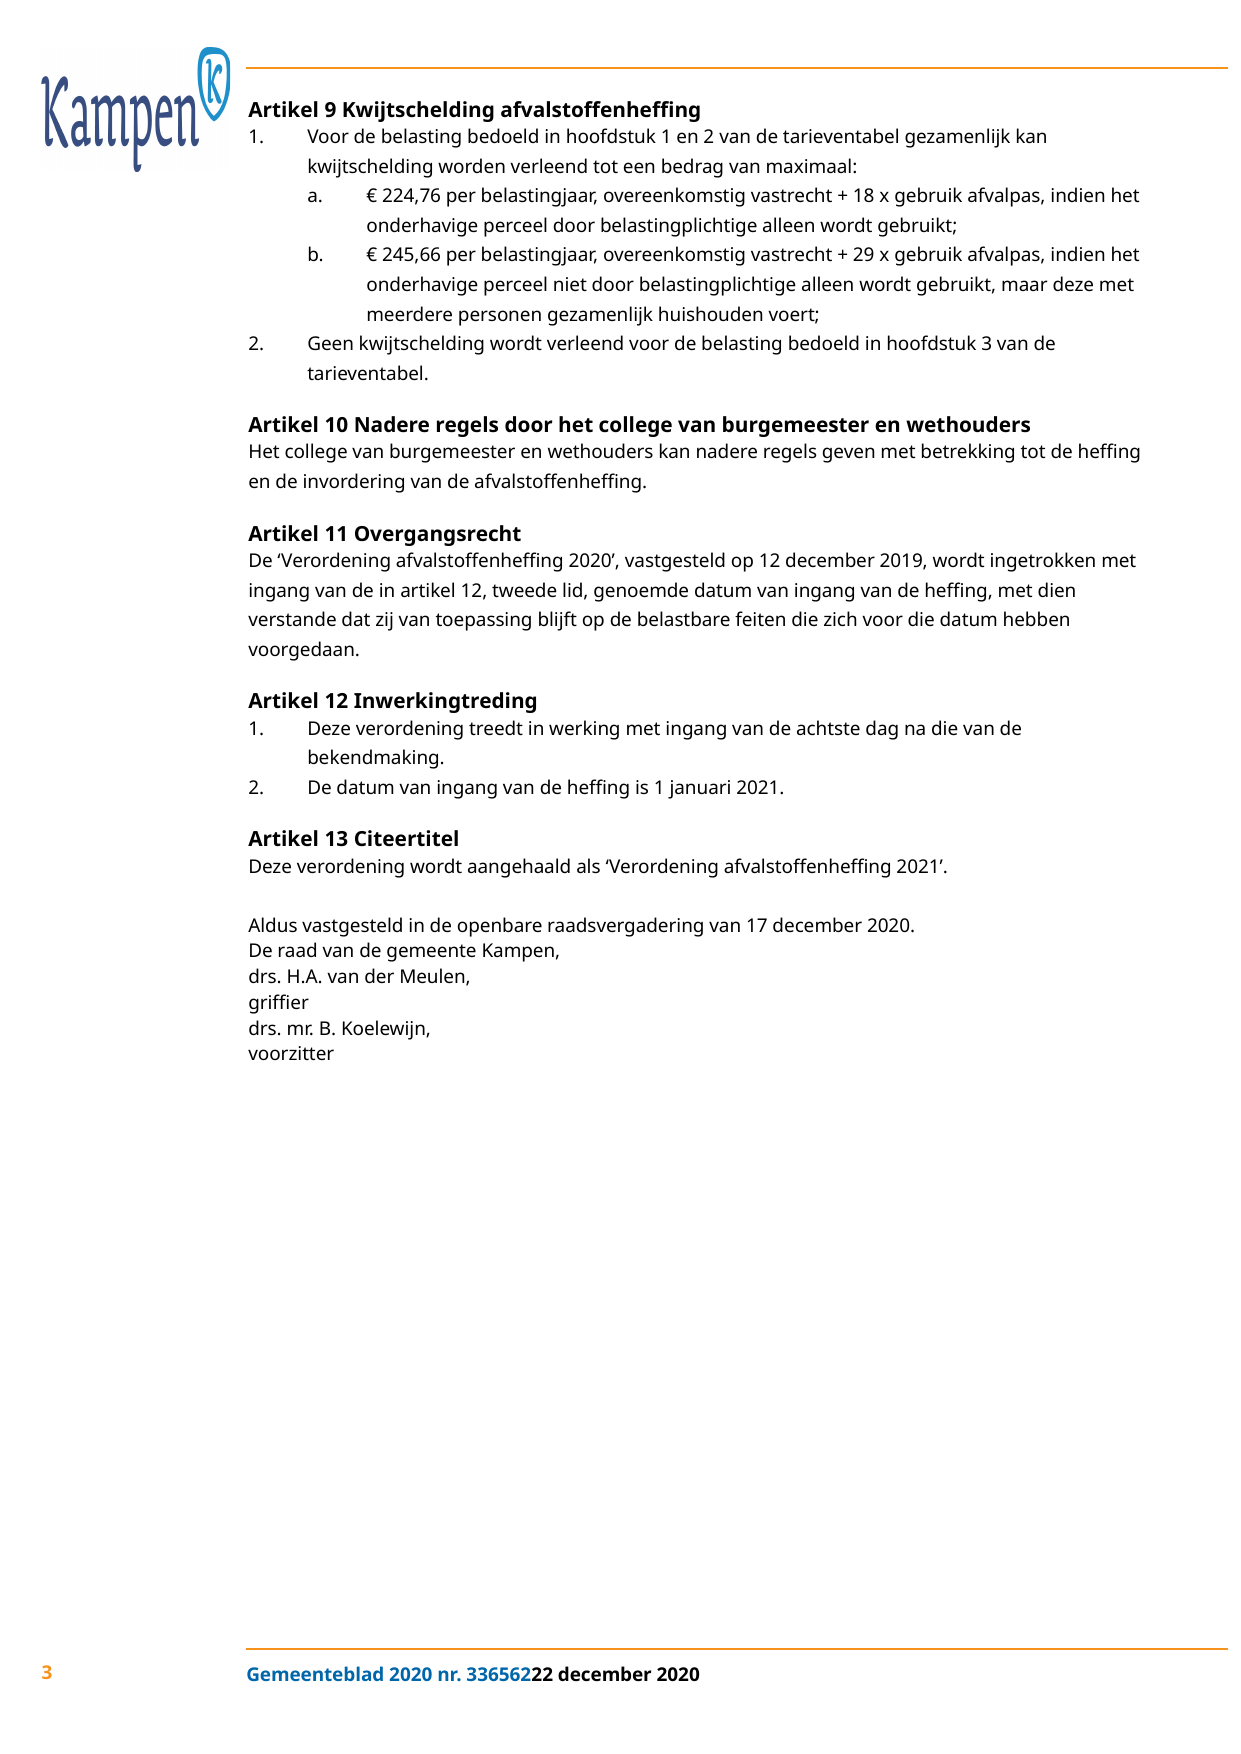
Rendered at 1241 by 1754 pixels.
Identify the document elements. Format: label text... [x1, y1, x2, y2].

text Het college van burgemeester en wethouders kan nadere regels geven met betrekking tot de heffing en de invordering van de afvalstoffenheffing. [248, 439, 1152, 494]
text Artikel 9 Kwijtschelding afvalstoffenheffing [248, 95, 1152, 123]
text griffier [248, 989, 1152, 1015]
text Artikel 10 Nadere regels door het college van burgemeester en wethouders [248, 410, 1152, 439]
list Voor de belasting bedoeld in hoofdstuk 1 en 2 van de tarieventabel gezamenlijk kan kwijtschelding worden verleend tot een bedrag van maximaal: [248, 123, 1152, 178]
picture [41, 47, 231, 172]
list € 245,66 per belastingjaar, overeenkomstig vastrecht + 29 x gebruik afvalpas, indien het onderhavige perceel niet door belastingplichtige alleen wordt gebruikt, maar deze met meerdere personen gezamenlijk huishouden voert; [307, 242, 1152, 326]
text De ‘Verordening afvalstoffenheffing 2020’, vastgesteld op 12 december 2019, wordt ingetrokken met ingang van de in artikel 12, tweede lid, genoemde datum van ingang van de heffing, met dien verstande dat zij van toepassing blijft op de belastbare feiten die zich voor die datum hebben voorgedaan. [248, 547, 1152, 662]
text Artikel 12 Inwerkingtreding [248, 686, 1152, 715]
text Deze verordening wordt aangehaald als ‘Verordening afvalstoffenheffing 2021’. [248, 853, 1152, 878]
text drs. mr. B. Koelewijn, [248, 1015, 1152, 1041]
text drs. H.A. van der Meulen, [248, 963, 1152, 989]
list € 224,76 per belastingjaar, overeenkomstig vastrecht + 18 x gebruik afvalpas, indien het onderhavige perceel door belastingplichtige alleen wordt gebruikt; [307, 182, 1152, 238]
list Deze verordening treedt in werking met ingang van de achtste dag na die van de bekendmaking. [248, 715, 1152, 770]
text De raad van de gemeente Kampen, [248, 938, 1152, 963]
list Geen kwijtschelding wordt verleend voor de belasting bedoeld in hoofdstuk 3 van de tarieventabel. [248, 330, 1152, 386]
text voorzitter [248, 1041, 1152, 1066]
text Artikel 11 Overgangsrecht [248, 519, 1152, 547]
list De datum van ingang van de heffing is 1 januari 2021. [248, 774, 1152, 800]
text Aldus vastgesteld in de openbare raadsvergadering van 17 december 2020. [248, 912, 1152, 938]
text Artikel 13 Citeertitel [248, 824, 1152, 853]
